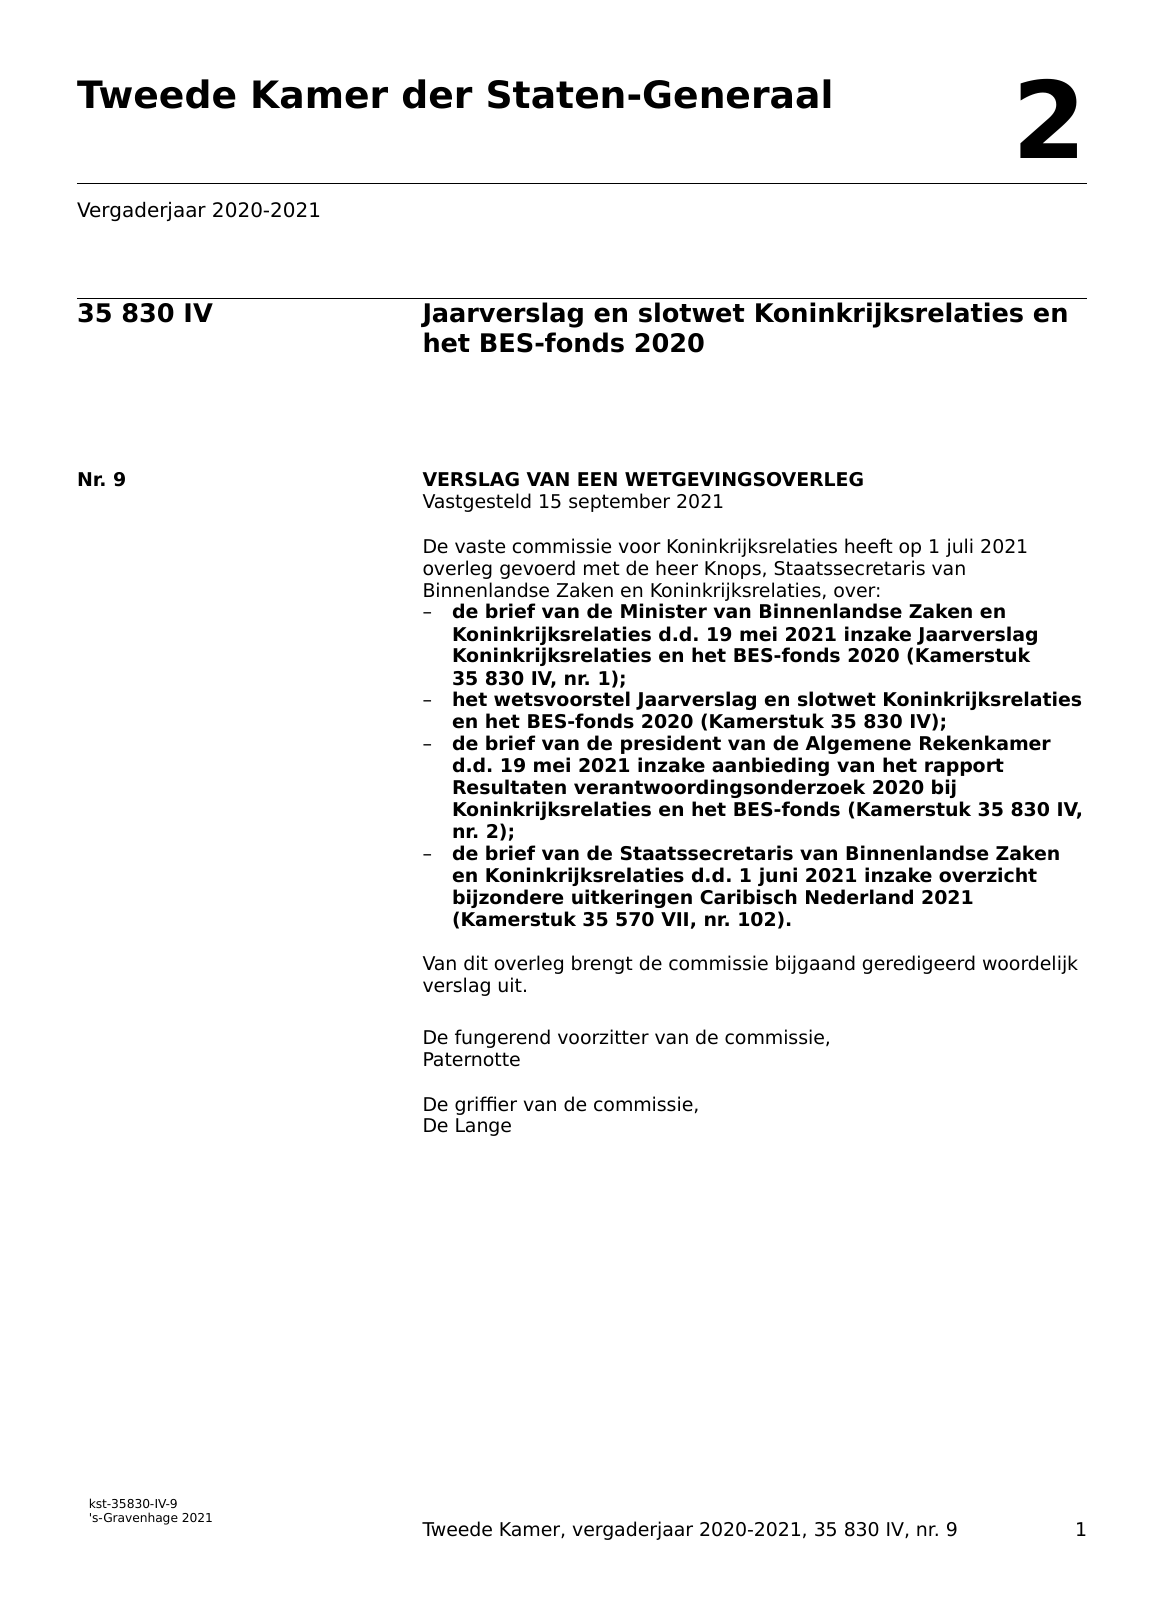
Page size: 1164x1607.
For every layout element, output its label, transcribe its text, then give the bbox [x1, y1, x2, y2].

table_cell Vergaderjaar 2020-2021 [77, 184, 1087, 298]
text – de brief van de Minister van Binnenlandse Zaken en Koninkrijksrelaties d.d. 19 mei 2021 inzake Jaarverslag Koninkrijksrelaties en het BES-fonds 2020 (Kamerstuk 35 830 IV, nr. 1); [422, 601, 1087, 689]
text 's-Gravenhage 2021 [88, 1511, 323, 1525]
text – het wetsvoorstel Jaarverslag en slotwet Koninkrijksrelaties en het BES-fonds 2020 (Kamerstuk 35 830 IV); [422, 689, 1087, 733]
text De vaste commissie voor Koninkrijksrelaties heeft op 1 juli 2021 overleg gevoerd met de heer Knops, Staatssecretaris van Binnenlandse Zaken en Koninkrijksrelaties, over: [422, 536, 1087, 601]
table_header 2 [886, 59, 1087, 183]
text Vastgesteld 15 september 2021 [422, 491, 1087, 513]
text kst-35830-IV-9 [88, 1497, 323, 1511]
text De griffier van de commissie, De Lange [422, 1093, 1087, 1137]
table_header Tweede Kamer der Staten-Generaal [77, 59, 886, 183]
text Van dit overleg brengt de commissie bijgaand geredigeerd woordelijk verslag uit. [422, 953, 1087, 997]
subtitle Nr. 9 VERSLAG VAN EEN WETGEVINGSOVERLEG [77, 469, 1087, 491]
text – de brief van de president van de Algemene Rekenkamer d.d. 19 mei 2021 inzake aanbieding van het rapport Resultaten verantwoordingsonderzoek 2020 bij Koninkrijksrelaties en het BES-fonds (Kamerstuk 35 830 IV, nr. 2); [422, 733, 1087, 843]
text – de brief van de Staatssecretaris van Binnenlandse Zaken en Koninkrijksrelaties d.d. 1 juni 2021 inzake overzicht bijzondere uitkeringen Caribisch Nederland 2021 (Kamerstuk 35 570 VII, nr. 102). [422, 843, 1087, 931]
text De fungerend voorzitter van de commissie, Paternotte [422, 1027, 1087, 1071]
subtitle 35 830 IV Jaarverslag en slotwet Koninkrijksrelaties en het BES-fonds 2020 [77, 299, 1087, 358]
